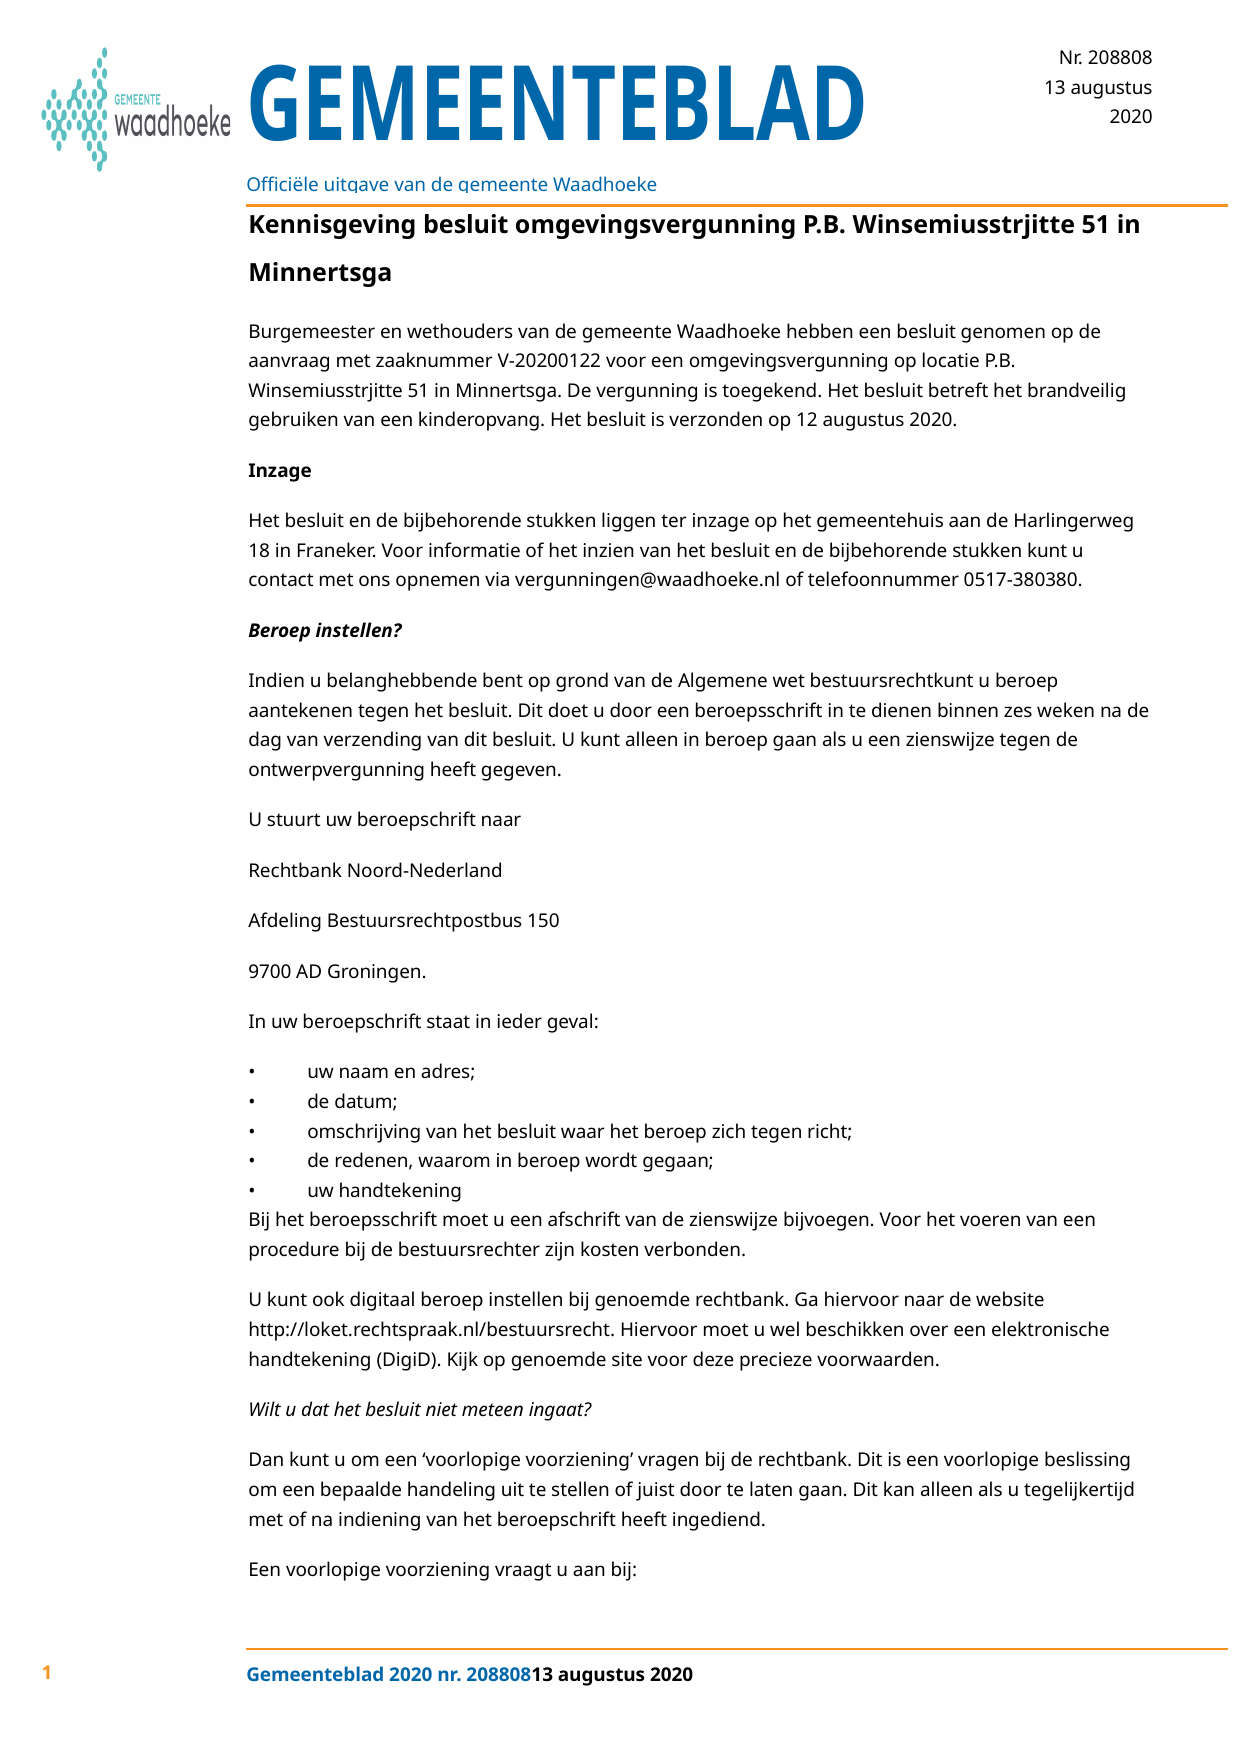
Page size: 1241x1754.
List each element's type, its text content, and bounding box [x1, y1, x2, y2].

text Inzage [248, 457, 1152, 483]
text Indien u belanghebbende bent op grond van de Algemene wet bestuursrechtkunt u beroep aantekenen tegen het besluit. Dit doet u door een beroepsschrift in te dienen binnen zes weken na de dag van verzending van dit besluit. U kunt alleen in beroep gaan als u een zienswijze tegen de ontwerpvergunning heeft gegeven. [248, 667, 1152, 782]
text Een voorlopige voorziening vraagt u aan bij: [248, 1556, 1152, 1582]
text Beroep instellen? [248, 617, 1152, 643]
picture [41, 47, 231, 172]
text 9700 AD Groningen. [248, 958, 1152, 984]
text Kennisgeving besluit omgevingsvergunning P.B. Winsemiusstrjitte 51 in Minnertsga [248, 207, 1152, 288]
text Het besluit en de bijbehorende stukken liggen ter inzage op het gemeentehuis aan de Harlingerweg 18 in Franeker. Voor informatie of het inzien van het besluit en de bijbehorende stukken kunt u contact met ons opnemen via vergunningen@waadhoeke.nl of telefoonnummer 0517-380380. [248, 507, 1152, 592]
text U stuurt uw beroepschrift naar [248, 807, 1152, 832]
list de datum; [248, 1088, 1152, 1114]
list uw handtekening [248, 1177, 1152, 1203]
text Afdeling Bestuursrechtpostbus 150 [248, 907, 1152, 933]
text Burgemeester en wethouders van de gemeente Waadhoeke hebben een besluit genomen op de aanvraag met zaaknummer V-20200122 voor een omgevingsvergunning op locatie P.B. Winsemiusstrjitte 51 in Minnertsga. De vergunning is toegekend. Het besluit betreft het brandveilig gebruiken van een kinderopvang. Het besluit is verzonden op 12 augustus 2020. [248, 318, 1152, 432]
list uw naam en adres; [248, 1059, 1152, 1084]
list de redenen, waarom in beroep wordt gegaan; [248, 1147, 1152, 1173]
text Wilt u dat het besluit niet meteen ingaat? [248, 1396, 1152, 1422]
list omschrijving van het besluit waar het beroep zich tegen richt; [248, 1118, 1152, 1144]
text In uw beroepschrift staat in ieder geval: [248, 1008, 1152, 1034]
text U kunt ook digitaal beroep instellen bij genoemde rechtbank. Ga hiervoor naar de website http://loket.rechtspraak.nl/bestuursrecht. Hiervoor moet u wel beschikken over een elektronische handtekening (DigiD). Kijk op genoemde site voor deze precieze voorwaarden. [248, 1287, 1152, 1372]
text Bij het beroepsschrift moet u een afschrift van de zienswijze bijvoegen. Voor het voeren van een procedure bij de bestuursrechter zijn kosten verbonden. [248, 1207, 1152, 1262]
text Dan kunt u om een ‘voorlopige voorziening’ vragen bij de rechtbank. Dit is een voorlopige beslissing om een bepaalde handeling uit te stellen of juist door te laten gaan. Dit kan alleen als u tegelijkertijd met of na indiening van het beroepschrift heeft ingediend. [248, 1447, 1152, 1532]
text Rechtbank Noord-Nederland [248, 857, 1152, 883]
